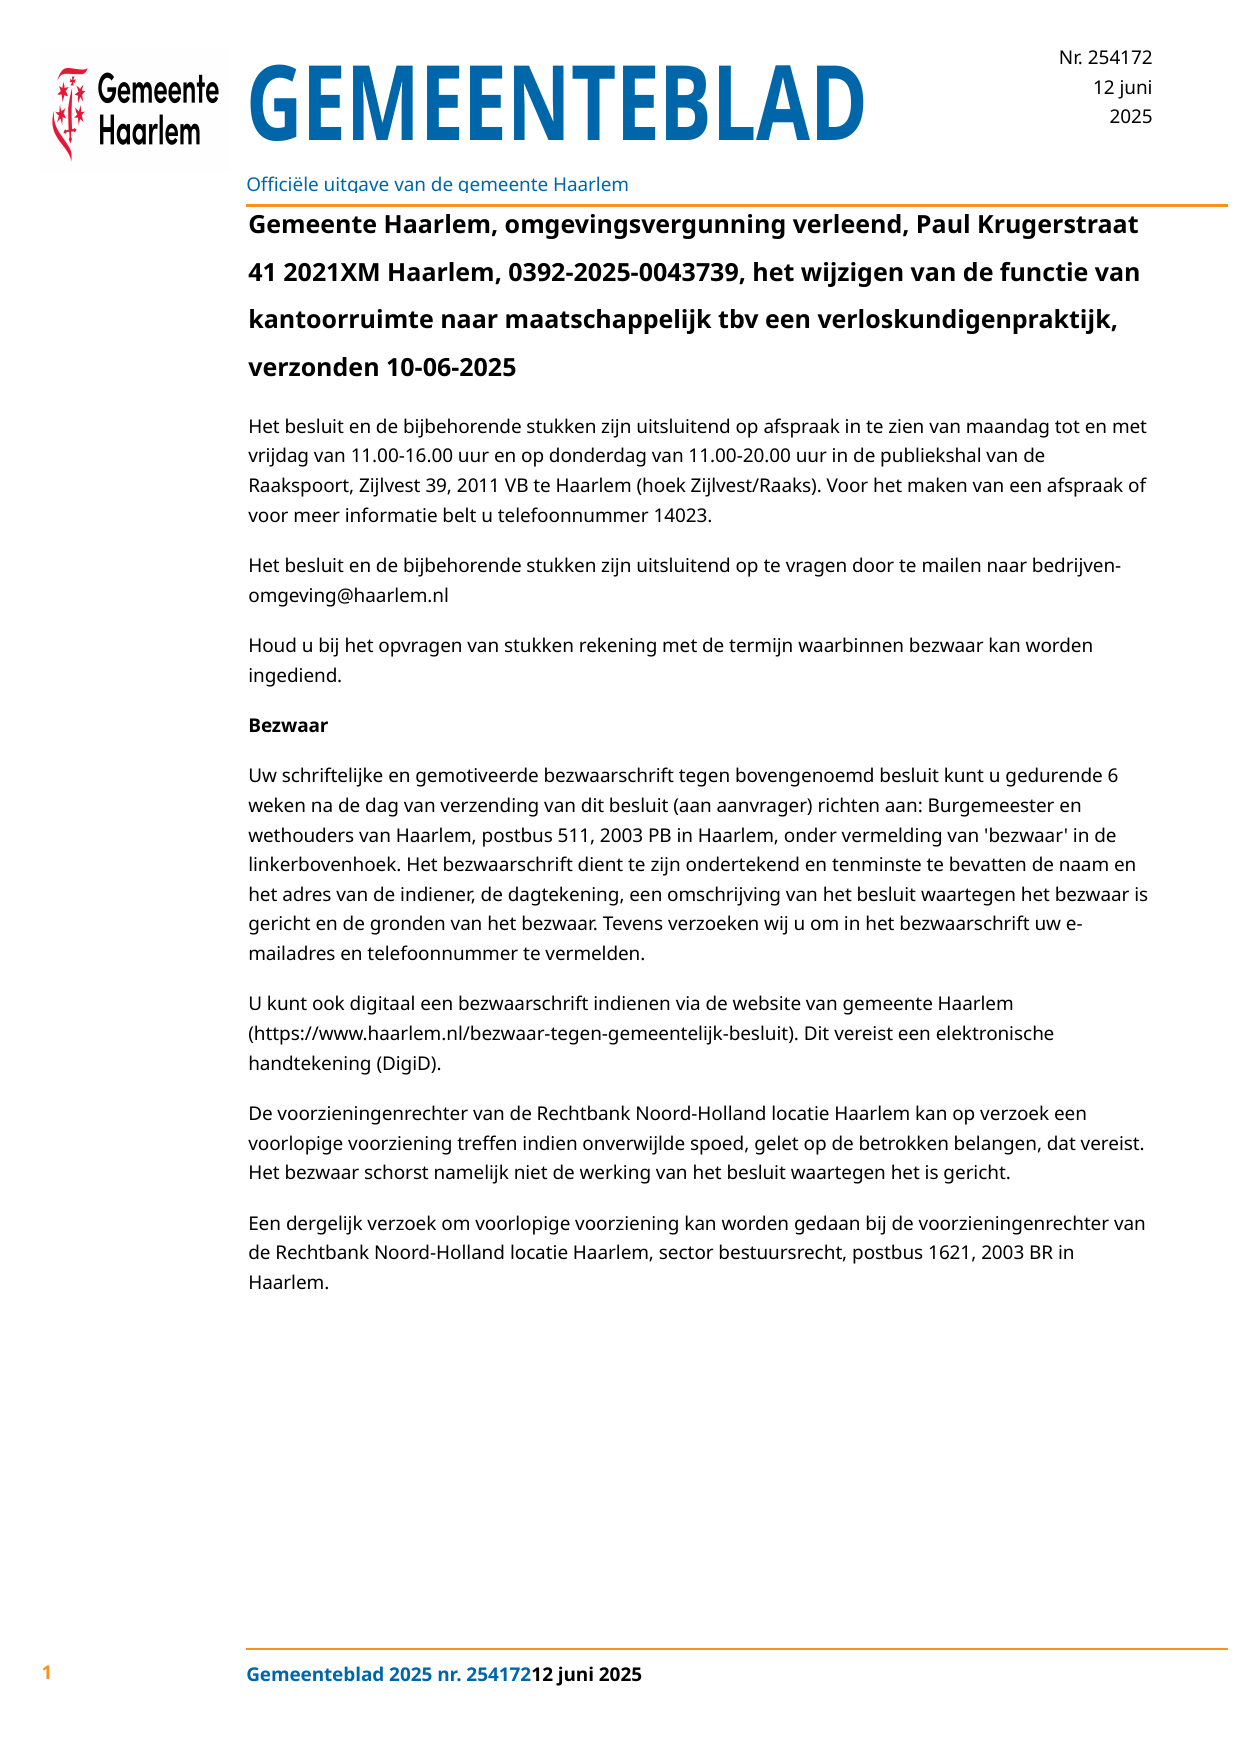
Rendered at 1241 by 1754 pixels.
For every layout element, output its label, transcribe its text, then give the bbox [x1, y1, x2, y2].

text Gemeente Haarlem, omgevingsvergunning verleend, Paul Krugerstraat 41 2021XM Haarlem, 0392-2025-0043739, het wijzigen van de functie van kantoorruimte naar maatschappelijk tbv een verloskundigenpraktijk, verzonden 10-06-2025 [248, 207, 1152, 384]
text Het besluit en de bijbehorende stukken zijn uitsluitend op afspraak in te zien van maandag tot en met vrijdag van 11.00-16.00 uur en op donderdag van 11.00-20.00 uur in de publiekshal van de Raakspoort, Zijlvest 39, 2011 VB te Haarlem (hoek Zijlvest/Raaks). Voor het maken van een afspraak of voor meer informatie belt u telefoonnummer 14023. [248, 413, 1152, 528]
picture [41, 47, 231, 172]
text Het besluit en de bijbehorende stukken zijn uitsluitend op te vragen door te mailen naar bedrijven-omgeving@haarlem.nl [248, 552, 1152, 608]
text De voorzieningenrechter van de Rechtbank Noord-Holland locatie Haarlem kan op verzoek een voorlopige voorziening treffen indien onverwijlde spoed, gelet op de betrokken belangen, dat vereist. Het bezwaar schorst namelijk niet de werking van het besluit waartegen het is gericht. [248, 1100, 1152, 1185]
text Bezwaar [248, 712, 1152, 738]
text Uw schriftelijke en gemotiveerde bezwaarschrift tegen bovengenoemd besluit kunt u gedurende 6 weken na de dag van verzending van dit besluit (aan aanvrager) richten aan: Burgemeester en wethouders van Haarlem, postbus 511, 2003 PB in Haarlem, onder vermelding van 'bezwaar' in de linkerbovenhoek. Het bezwaarschrift dient te zijn ondertekend en tenminste te bevatten de naam en het adres van de indiener, de dagtekening, een omschrijving van het besluit waartegen het bezwaar is gericht en de gronden van het bezwaar. Tevens verzoeken wij u om in het bezwaarschrift uw e-mailadres en telefoonnummer te vermelden. [248, 763, 1152, 966]
text Een dergelijk verzoek om voorlopige voorziening kan worden gedaan bij de voorzieningenrechter van de Rechtbank Noord-Holland locatie Haarlem, sector bestuursrecht, postbus 1621, 2003 BR in Haarlem. [248, 1210, 1152, 1295]
text Houd u bij het opvragen van stukken rekening met de termijn waarbinnen bezwaar kan worden ingediend. [248, 632, 1152, 688]
text U kunt ook digitaal een bezwaarschrift indienen via de website van gemeente Haarlem (https://www.haarlem.nl/bezwaar-tegen-gemeentelijk-besluit). Dit vereist een elektronische handtekening (DigiD). [248, 991, 1152, 1076]
